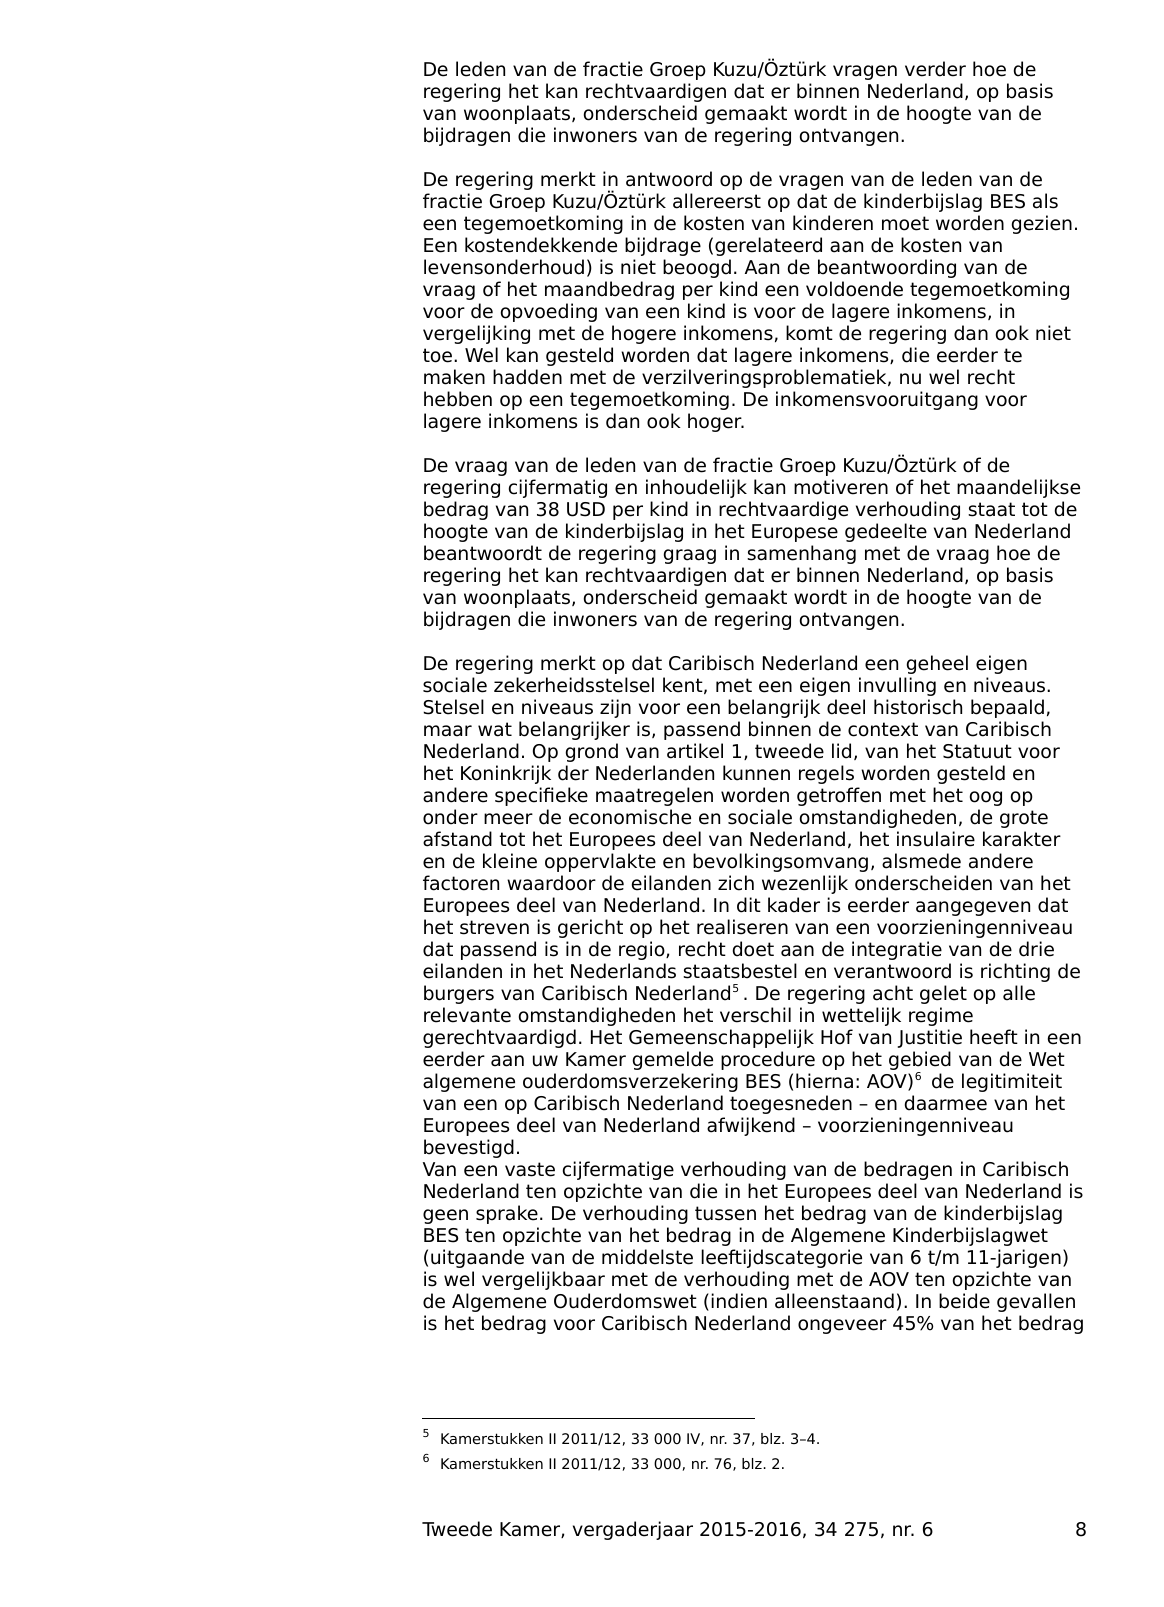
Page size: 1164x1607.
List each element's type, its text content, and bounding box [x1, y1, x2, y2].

text Van een vaste cijfermatige verhouding van de bedragen in Caribisch Nederland ten opzichte van die in het Europees deel van Nederland is geen sprake. De verhouding tussen het bedrag van de kinderbijslag BES ten opzichte van het bedrag in de Algemene Kinderbijslagwet (uitgaande van de middelste leeftijdscategorie van 6 t/m 11-jarigen) is wel vergelijkbaar met de verhouding met de AOV ten opzichte van de Algemene Ouderdomswet (indien alleenstaand). In beide gevallen is het bedrag voor Caribisch Nederland ongeveer 45% van het bedrag [422, 1159, 1087, 1334]
text De vraag van de leden van de fractie Groep Kuzu/Öztürk of de regering cijfermatig en inhoudelijk kan motiveren of het maandelijkse bedrag van 38 USD per kind in rechtvaardige verhouding staat tot de hoogte van de kinderbijslag in het Europese gedeelte van Nederland beantwoordt de regering graag in samenhang met de vraag hoe de regering het kan rechtvaardigen dat er binnen Nederland, op basis van woonplaats, onderscheid gemaakt wordt in de hoogte van de bijdragen die inwoners van de regering ontvangen. [422, 455, 1087, 631]
text De regering merkt op dat Caribisch Nederland een geheel eigen sociale zekerheidsstelsel kent, met een eigen invulling en niveaus. Stelsel en niveaus zijn voor een belangrijk deel historisch bepaald, maar wat belangrijker is, passend binnen de context van Caribisch Nederland. Op grond van artikel 1, tweede lid, van het Statuut voor het Koninkrijk der Nederlanden kunnen regels worden gesteld en andere specifieke maatregelen worden getroffen met het oog op onder meer de economische en sociale omstandigheden, de grote afstand tot het Europees deel van Nederland, het insulaire karakter en de kleine oppervlakte en bevolkingsomvang, alsmede andere factoren waardoor de eilanden zich wezenlijk onderscheiden van het Europees deel van Nederland. In dit kader is eerder aangegeven dat het streven is gericht op het realiseren van een voorzieningenniveau dat passend is in de regio, recht doet aan de integratie van de drie eilanden in het Nederlands staatsbestel en verantwoord is richting de burgers van Caribisch Nederland. De regering acht gelet op alle relevante omstandigheden het verschil in wettelijk regime gerechtvaardigd. Het Gemeenschappelijk Hof van Justitie heeft in een eerder aan uw Kamer gemelde procedure op het gebied van de Wet algemene ouderdomsverzekering BES (hierna: AOV) de legitimiteit van een op Caribisch Nederland toegesneden – en daarmee van het Europees deel van Nederland afwijkend – voorzieningenniveau bevestigd. [422, 653, 1087, 1159]
text De leden van de fractie Groep Kuzu/Öztürk vragen verder hoe de regering het kan rechtvaardigen dat er binnen Nederland, op basis van woonplaats, onderscheid gemaakt wordt in de hoogte van de bijdragen die inwoners van de regering ontvangen. [422, 59, 1087, 147]
text De regering merkt in antwoord op de vragen van de leden van de fractie Groep Kuzu/Öztürk allereerst op dat de kinderbijslag BES als een tegemoetkoming in de kosten van kinderen moet worden gezien. Een kostendekkende bijdrage (gerelateerd aan de kosten van levensonderhoud) is niet beoogd. Aan de beantwoording van de vraag of het maandbedrag per kind een voldoende tegemoetkoming voor de opvoeding van een kind is voor de lagere inkomens, in vergelijking met de hogere inkomens, komt de regering dan ook niet toe. Wel kan gesteld worden dat lagere inkomens, die eerder te maken hadden met de verzilveringsproblematiek, nu wel recht hebben op een tegemoetkoming. De inkomensvooruitgang voor lagere inkomens is dan ook hoger. [422, 169, 1087, 433]
text Kamerstukken II 2011/12, 33 000 IV, nr. 37, blz. 3–4. [422, 1427, 1087, 1449]
text Kamerstukken II 2011/12, 33 000, nr. 76, blz. 2. [422, 1452, 1087, 1474]
